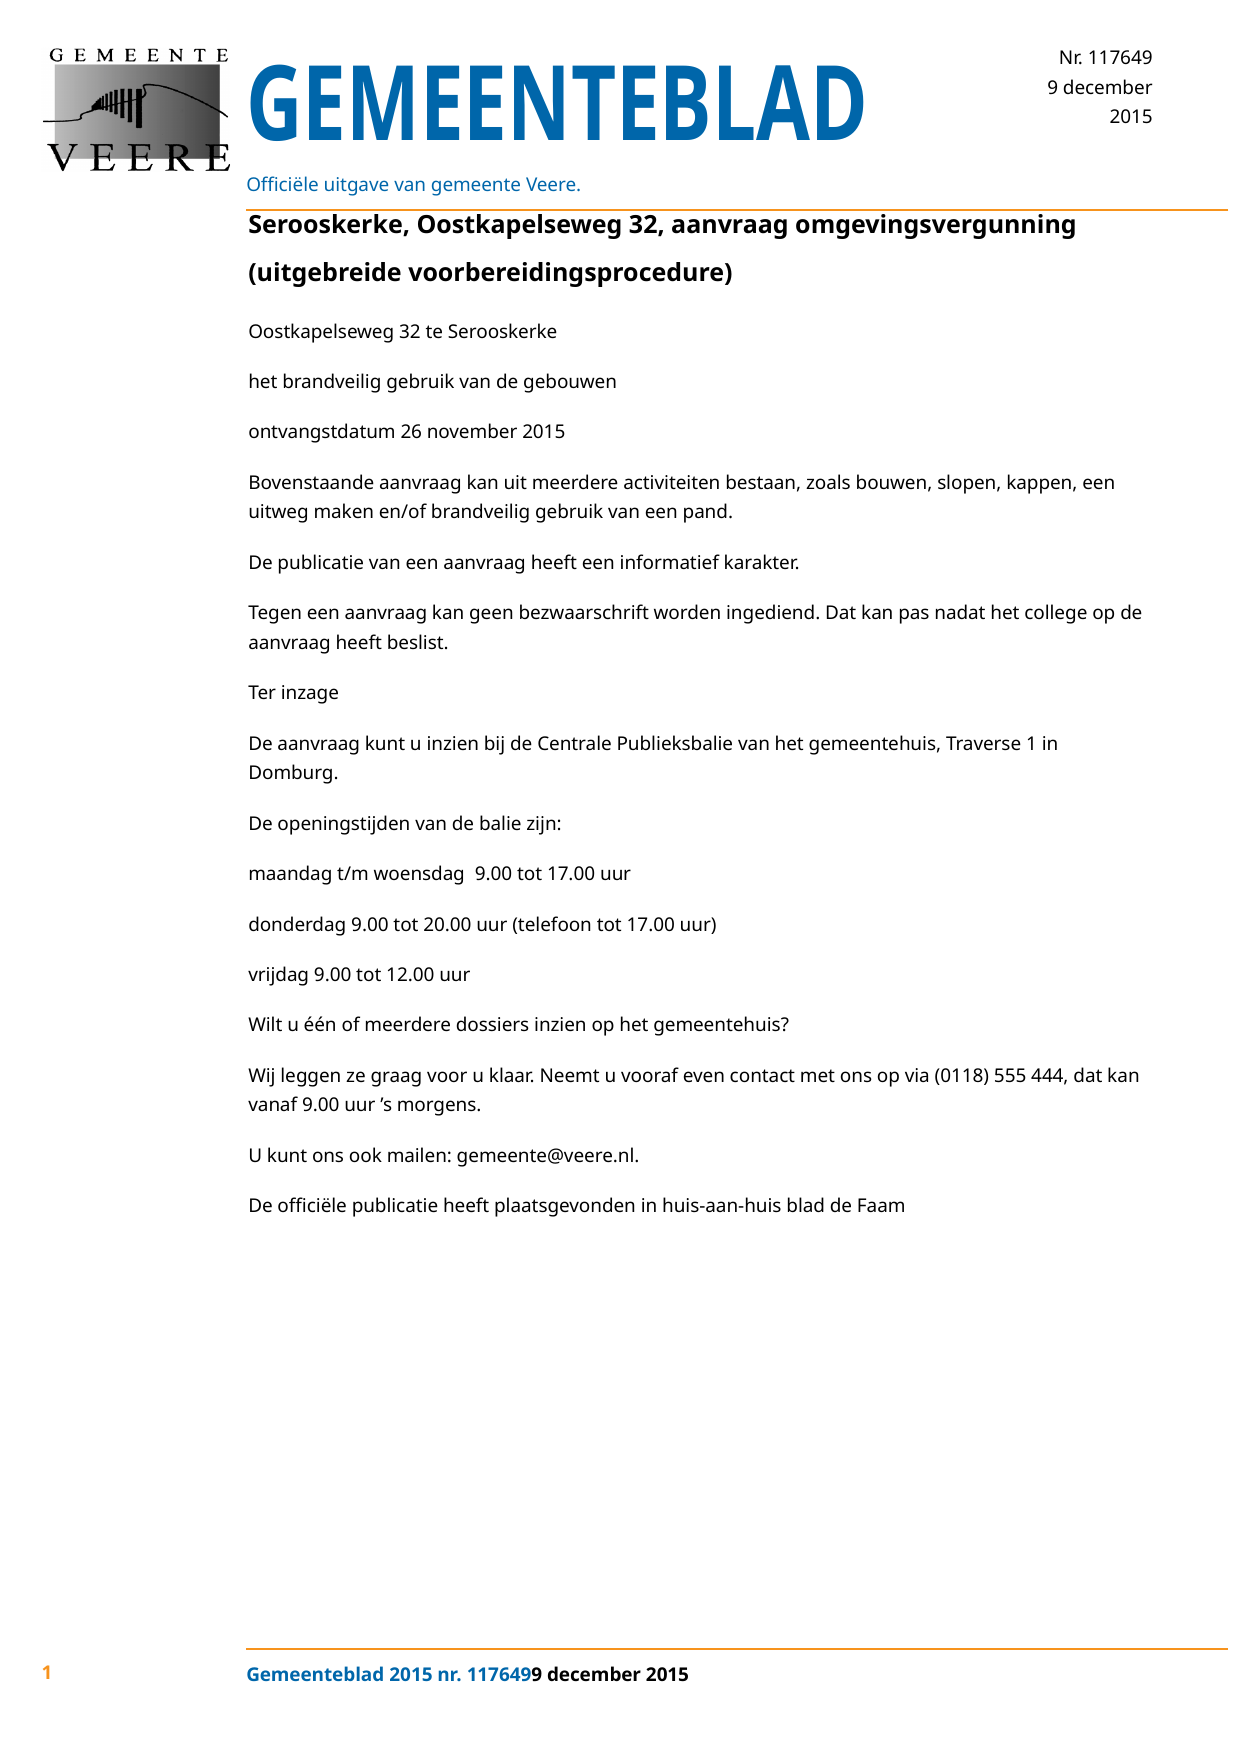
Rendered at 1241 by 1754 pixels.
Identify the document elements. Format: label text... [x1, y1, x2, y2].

text Oostkapelseweg 32 te Serooskerke [248, 318, 1152, 344]
picture [41, 47, 231, 172]
text Tegen een aanvraag kan geen bezwaarschrift worden ingediend. Dat kan pas nadat het college op de aanvraag heeft beslist. [248, 599, 1152, 655]
text De officiële publicatie heeft plaatsgevonden in huis-aan-huis blad de Faam [248, 1192, 1152, 1218]
text Ter inzage [248, 679, 1152, 705]
text het brandveilig gebruik van de gebouwen [248, 368, 1152, 394]
text De openingstijden van de balie zijn: [248, 810, 1152, 836]
text vrijdag 9.00 tot 12.00 uur [248, 961, 1152, 987]
text Wilt u één of meerdere dossiers inzien op het gemeentehuis? [248, 1012, 1152, 1037]
text De aanvraag kunt u inzien bij de Centrale Publieksbalie van het gemeentehuis, Traverse 1 in Domburg. [248, 730, 1152, 785]
text ontvangstdatum 26 november 2015 [248, 419, 1152, 444]
text U kunt ons ook mailen: gemeente@veere.nl. [248, 1142, 1152, 1168]
text maandag t/m woensdag 9.00 tot 17.00 uur [248, 860, 1152, 886]
text Wij leggen ze graag voor u klaar. Neemt u vooraf even contact met ons op via (0118) 555 444, dat kan vanaf 9.00 uur ’s morgens. [248, 1062, 1152, 1117]
text De publicatie van een aanvraag heeft een informatief karakter. [248, 549, 1152, 575]
text Bovenstaande aanvraag kan uit meerdere activiteiten bestaan, zoals bouwen, slopen, kappen, een uitweg maken en/of brandveilig gebruik van een pand. [248, 469, 1152, 524]
text donderdag 9.00 tot 20.00 uur (telefoon tot 17.00 uur) [248, 911, 1152, 937]
text Serooskerke, Oostkapelseweg 32, aanvraag omgevingsvergunning (uitgebreide voorbereidingsprocedure) [248, 211, 1152, 288]
